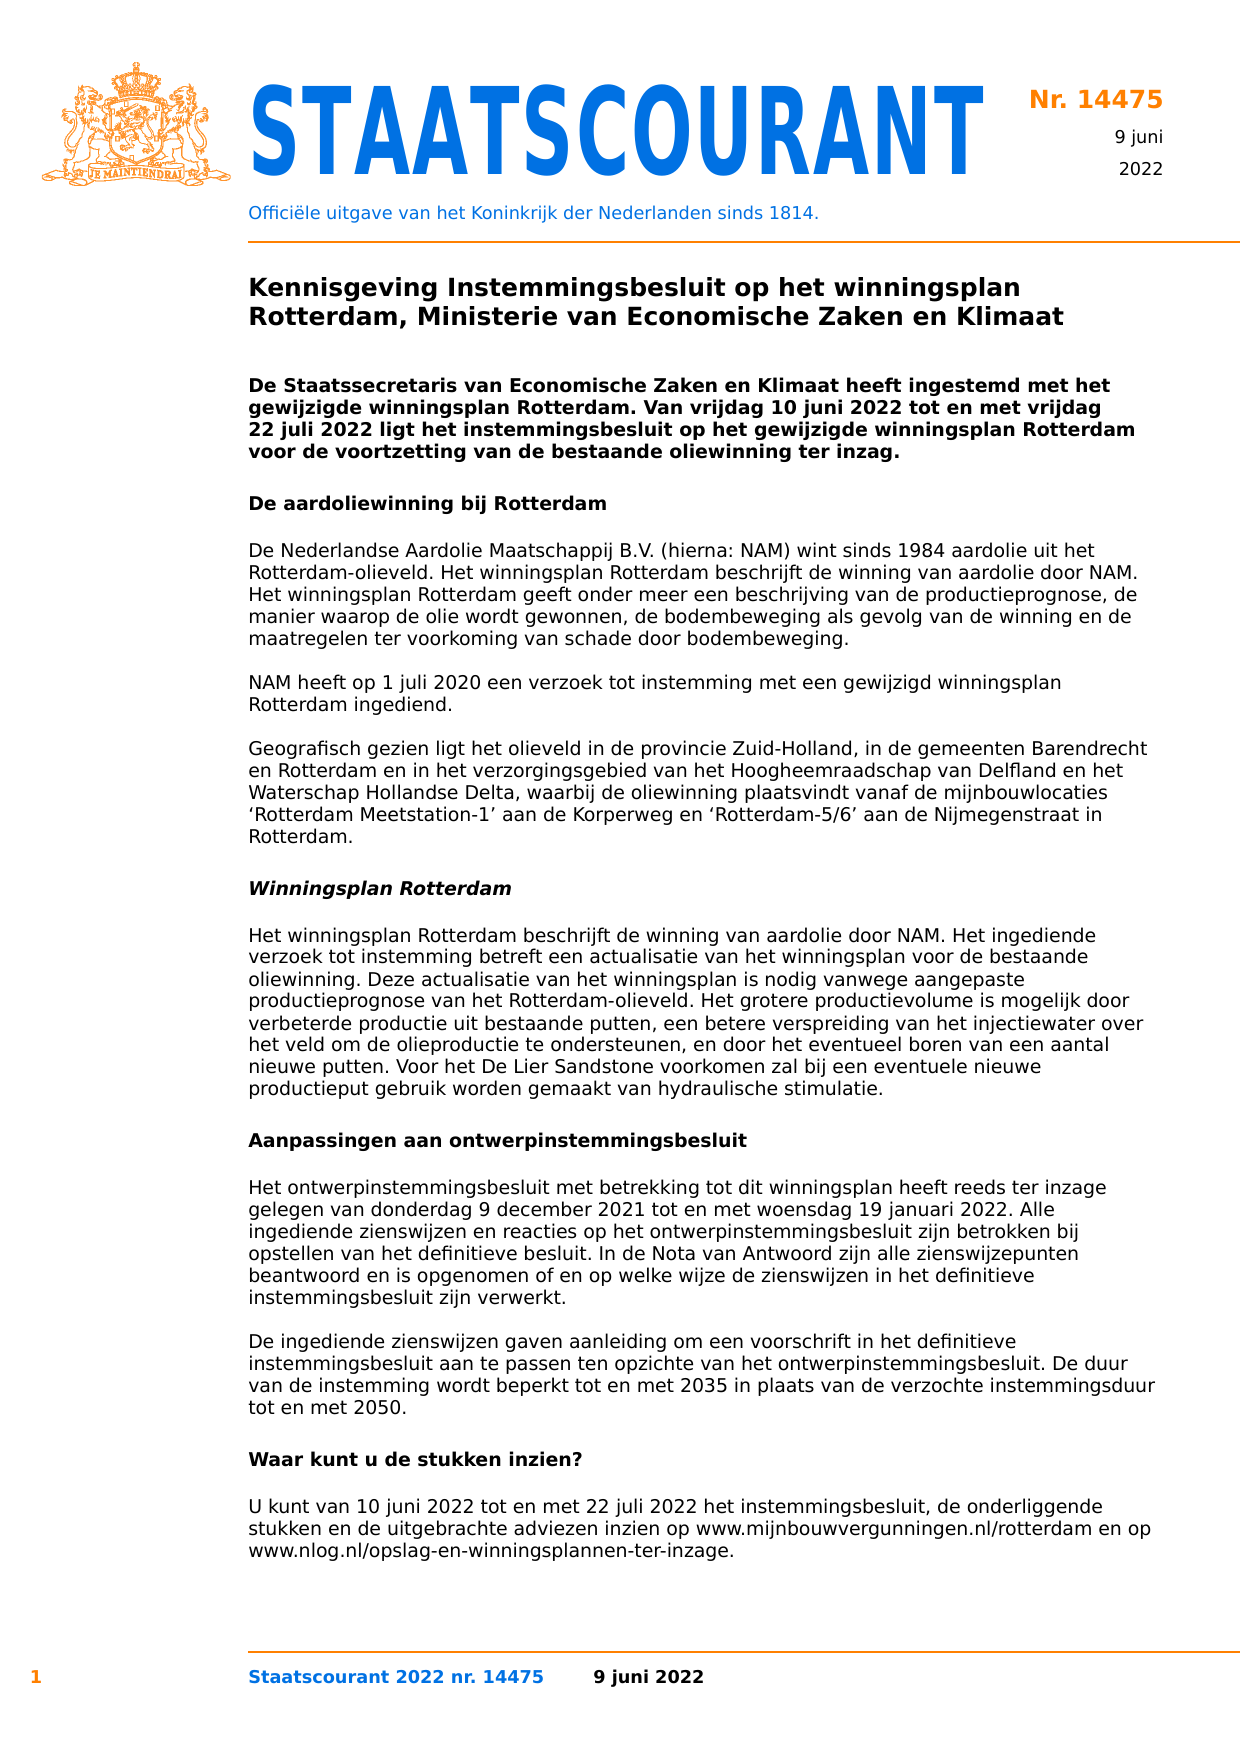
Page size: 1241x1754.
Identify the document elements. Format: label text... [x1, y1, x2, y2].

text NAM heeft op 1 juli 2020 een verzoek tot instemming met een gewijzigd winningsplan Rotterdam ingediend. [248, 672, 1163, 716]
subtitle Aanpassingen aan ontwerpinstemmingsbesluit [248, 1130, 1163, 1152]
text Geografisch gezien ligt het olieveld in de provincie Zuid-Holland, in de gemeenten Barendrecht en Rotterdam en in het verzorgingsgebied van het Hoogheemraadschap van Delfland en het Waterschap Hollandse Delta, waarbij de oliewinning plaatsvindt vanaf de mijnbouwlocaties ‘Rotterdam Meetstation-1’ aan de Korperweg en ‘Rotterdam-5/6’ aan de Nijmegenstraat in Rotterdam. [248, 738, 1163, 847]
table_header STAATSCOURANT [248, 62, 998, 203]
text De Staatssecretaris van Economische Zaken en Klimaat heeft ingestemd met het gewijzigde winningsplan Rotterdam. Van vrijdag 10 juni 2022 tot en met vrijdag 22 juli 2022 ligt het instemmingsbesluit op het gewijzigde winningsplan Rotterdam voor de voortzetting van de bestaande oliewinning ter inzag. [248, 375, 1163, 463]
table_header Nr. 14475 [998, 62, 1240, 121]
text Het winningsplan Rotterdam beschrijft de winning van aardolie door NAM. Het ingediende verzoek tot instemming betreft een actualisatie van het winningsplan voor de bestaande oliewinning. Deze actualisatie van het winningsplan is nodig vanwege aangepaste productieprognose van het Rotterdam-olieveld. Het grotere productievolume is mogelijk door verbeterde productie uit bestaande putten, een betere verspreiding van het injectiewater over het veld om de olieproductie te ondersteunen, en door het eventueel boren van een aantal nieuwe putten. Voor het De Lier Sandstone voorkomen zal bij een eventuele nieuwe productieput gebruik worden gemaakt van hydraulische stimulatie. [248, 924, 1163, 1100]
text Het ontwerpinstemmingsbesluit met betrekking tot dit winningsplan heeft reeds ter inzage gelegen van donderdag 9 december 2021 tot en met woensdag 19 januari 2022. Alle ingediende zienswijzen en reacties op het ontwerpinstemmingsbesluit zijn betrokken bij opstellen van het definitieve besluit. In de Nota van Antwoord zijn alle zienswijzepunten beantwoord en is opgenomen of en op welke wijze de zienswijzen in het definitieve instemmingsbesluit zijn verwerkt. [248, 1177, 1163, 1309]
text U kunt van 10 juni 2022 tot en met 22 juli 2022 het instemmingsbesluit, de onderliggende stukken en de uitgebrachte adviezen inzien op www.mijnbouwvergunningen.nl/rotterdam en op www.nlog.nl/opslag-en-winningsplannen-ter-inzage. [248, 1496, 1163, 1562]
table_cell 9 juni [998, 121, 1240, 153]
text De Nederlandse Aardolie Maatschappij B.V. (hierna: NAM) wint sinds 1984 aardolie uit het Rotterdam-olieveld. Het winningsplan Rotterdam beschrijft de winning van aardolie door NAM. Het winningsplan Rotterdam geeft onder meer een beschrijving van de productieprognose, de manier waarop de olie wordt gewonnen, de bodembeweging als gevolg van de winning en de maatregelen ter voorkoming van schade door bodembeweging. [248, 540, 1163, 650]
subtitle De aardoliewinning bij Rotterdam [248, 493, 1163, 515]
subtitle Waar kunt u de stukken inzien? [248, 1449, 1163, 1471]
subtitle Winningsplan Rotterdam [248, 877, 1163, 899]
subtitle Kennisgeving Instemmingsbesluit op het winningsplan Rotterdam, Ministerie van Economische Zaken en Klimaat [248, 273, 1163, 331]
picture [41, 62, 231, 186]
text De ingediende zienswijzen gaven aanleiding om een voorschrift in het definitieve instemmingsbesluit aan te passen ten opzichte van het ontwerpinstemmingsbesluit. De duur van de instemming wordt beperkt tot en met 2035 in plaats van de verzochte instemmingsduur tot en met 2050. [248, 1331, 1163, 1419]
table_cell Officiële uitgave van het Koninkrijk der Nederlanden sinds 1814. [248, 203, 1240, 241]
table_cell 2022 [998, 153, 1240, 203]
table_header [25, 62, 248, 241]
